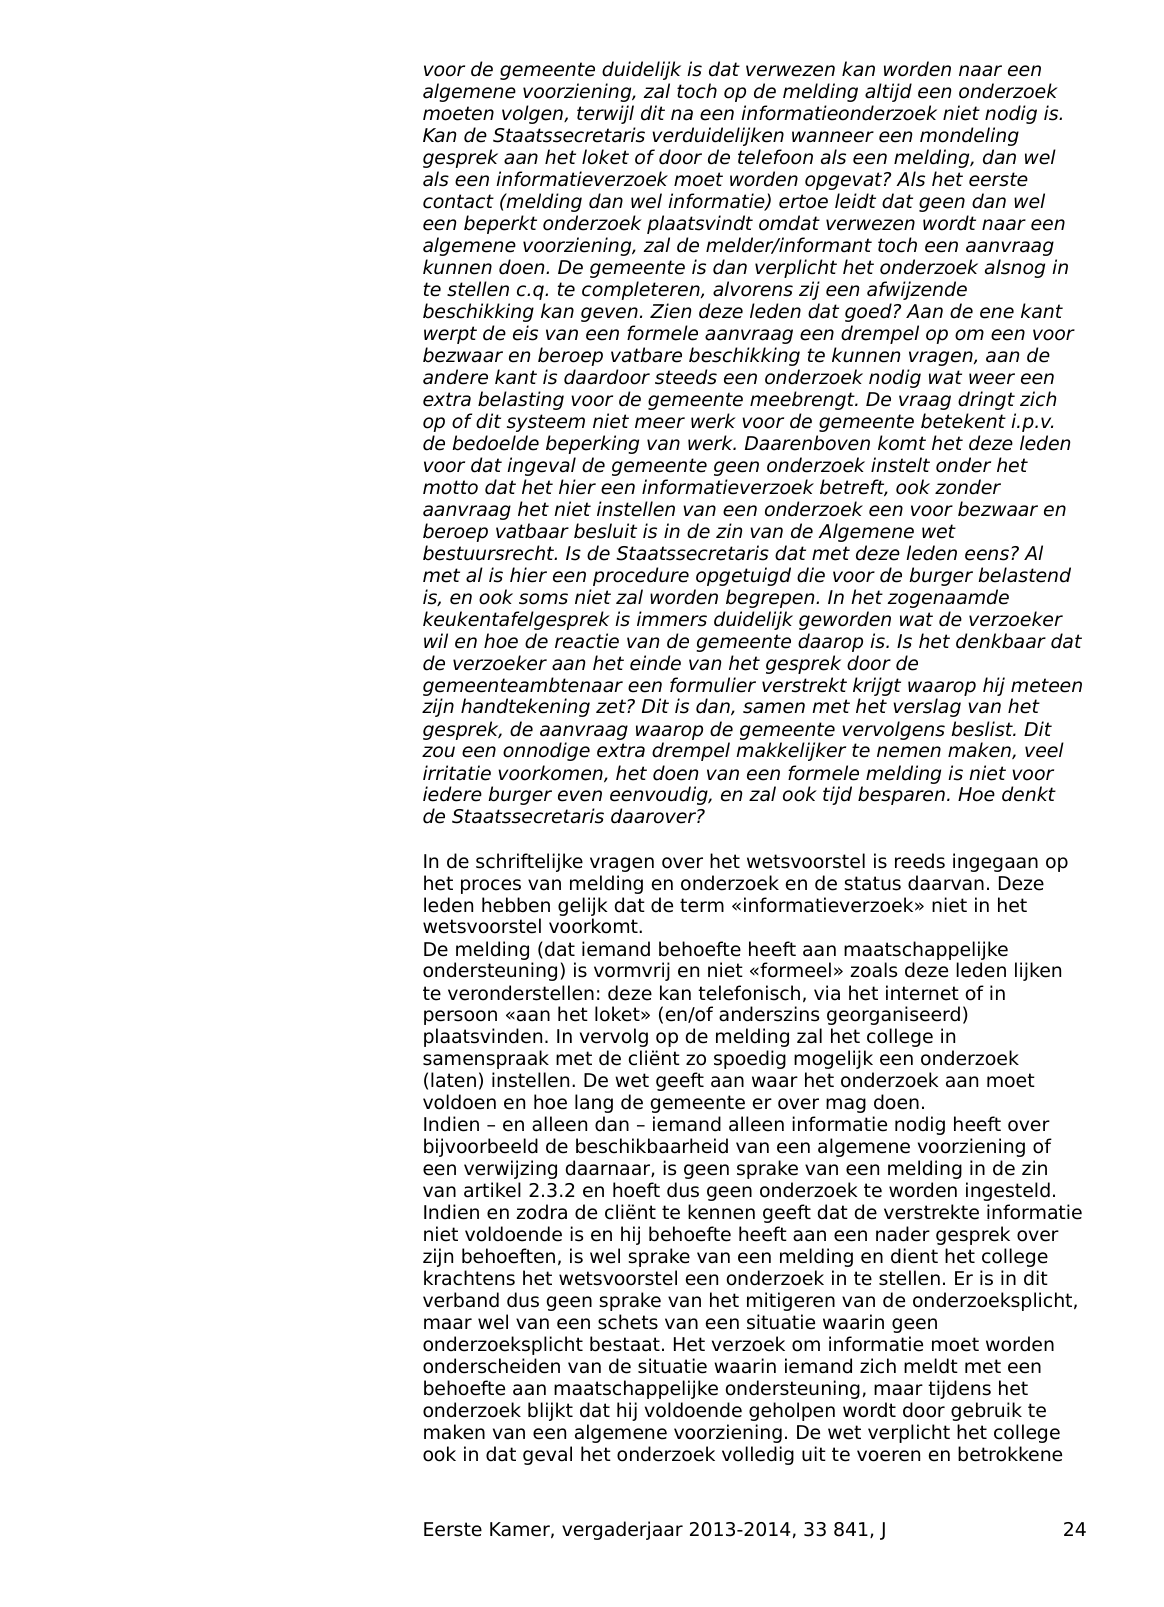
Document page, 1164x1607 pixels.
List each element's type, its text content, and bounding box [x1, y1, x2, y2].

text De melding (dat iemand behoefte heeft aan maatschappelijke ondersteuning) is vormvrij en niet «formeel» zoals deze leden lijken te veronderstellen: deze kan telefonisch, via het internet of in persoon «aan het loket» (en/of anderszins georganiseerd) plaatsvinden. In vervolg op de melding zal het college in samenspraak met de cliënt zo spoedig mogelijk een onderzoek (laten) instellen. De wet geeft aan waar het onderzoek aan moet voldoen en hoe lang de gemeente er over mag doen. [422, 938, 1087, 1114]
text voor de gemeente duidelijk is dat verwezen kan worden naar een algemene voorziening, zal toch op de melding altijd een onderzoek moeten volgen, terwijl dit na een informatieonderzoek niet nodig is. Kan de Staatssecretaris verduidelijken wanneer een mondeling gesprek aan het loket of door de telefoon als een melding, dan wel als een informatieverzoek moet worden opgevat? Als het eerste contact (melding dan wel informatie) ertoe leidt dat geen dan wel een beperkt onderzoek plaatsvindt omdat verwezen wordt naar een algemene voorziening, zal de melder/informant toch een aanvraag kunnen doen. De gemeente is dan verplicht het onderzoek alsnog in te stellen c.q. te completeren, alvorens zij een afwijzende beschikking kan geven. Zien deze leden dat goed? Aan de ene kant werpt de eis van een formele aanvraag een drempel op om een voor bezwaar en beroep vatbare beschikking te kunnen vragen, aan de andere kant is daardoor steeds een onderzoek nodig wat weer een extra belasting voor de gemeente meebrengt. De vraag dringt zich op of dit systeem niet meer werk voor de gemeente betekent i.p.v. de bedoelde beperking van werk. Daarenboven komt het deze leden voor dat ingeval de gemeente geen onderzoek instelt onder het motto dat het hier een informatieverzoek betreft, ook zonder aanvraag het niet instellen van een onderzoek een voor bezwaar en beroep vatbaar besluit is in de zin van de Algemene wet bestuursrecht. Is de Staatssecretaris dat met deze leden eens? Al met al is hier een procedure opgetuigd die voor de burger belastend is, en ook soms niet zal worden begrepen. In het zogenaamde keukentafelgesprek is immers duidelijk geworden wat de verzoeker wil en hoe de reactie van de gemeente daarop is. Is het denkbaar dat de verzoeker aan het einde van het gesprek door de gemeenteambtenaar een formulier verstrekt krijgt waarop hij meteen zijn handtekening zet? Dit is dan, samen met het verslag van het gesprek, de aanvraag waarop de gemeente vervolgens beslist. Dit zou een onnodige extra drempel makkelijker te nemen maken, veel irritatie voorkomen, het doen van een formele melding is niet voor iedere burger even eenvoudig, en zal ook tijd besparen. Hoe denkt de Staatssecretaris daarover? [422, 59, 1087, 828]
text Indien – en alleen dan – iemand alleen informatie nodig heeft over bijvoorbeeld de beschikbaarheid van een algemene voorziening of een verwijzing daarnaar, is geen sprake van een melding in de zin van artikel 2.3.2 en hoeft dus geen onderzoek te worden ingesteld. Indien en zodra de cliënt te kennen geeft dat de verstrekte informatie niet voldoende is en hij behoefte heeft aan een nader gesprek over zijn behoeften, is wel sprake van een melding en dient het college krachtens het wetsvoorstel een onderzoek in te stellen. Er is in dit verband dus geen sprake van het mitigeren van de onderzoeksplicht, maar wel van een schets van een situatie waarin geen onderzoeksplicht bestaat. Het verzoek om informatie moet worden onderscheiden van de situatie waarin iemand zich meldt met een behoefte aan maatschappelijke ondersteuning, maar tijdens het onderzoek blijkt dat hij voldoende geholpen wordt door gebruik te maken van een algemene voorziening. De wet verplicht het college ook in dat geval het onderzoek volledig uit te voeren en betrokkene [422, 1114, 1087, 1466]
text In de schriftelijke vragen over het wetsvoorstel is reeds ingegaan op het proces van melding en onderzoek en de status daarvan. Deze leden hebben gelijk dat de term «informatieverzoek» niet in het wetsvoorstel voorkomt. [422, 851, 1087, 938]
